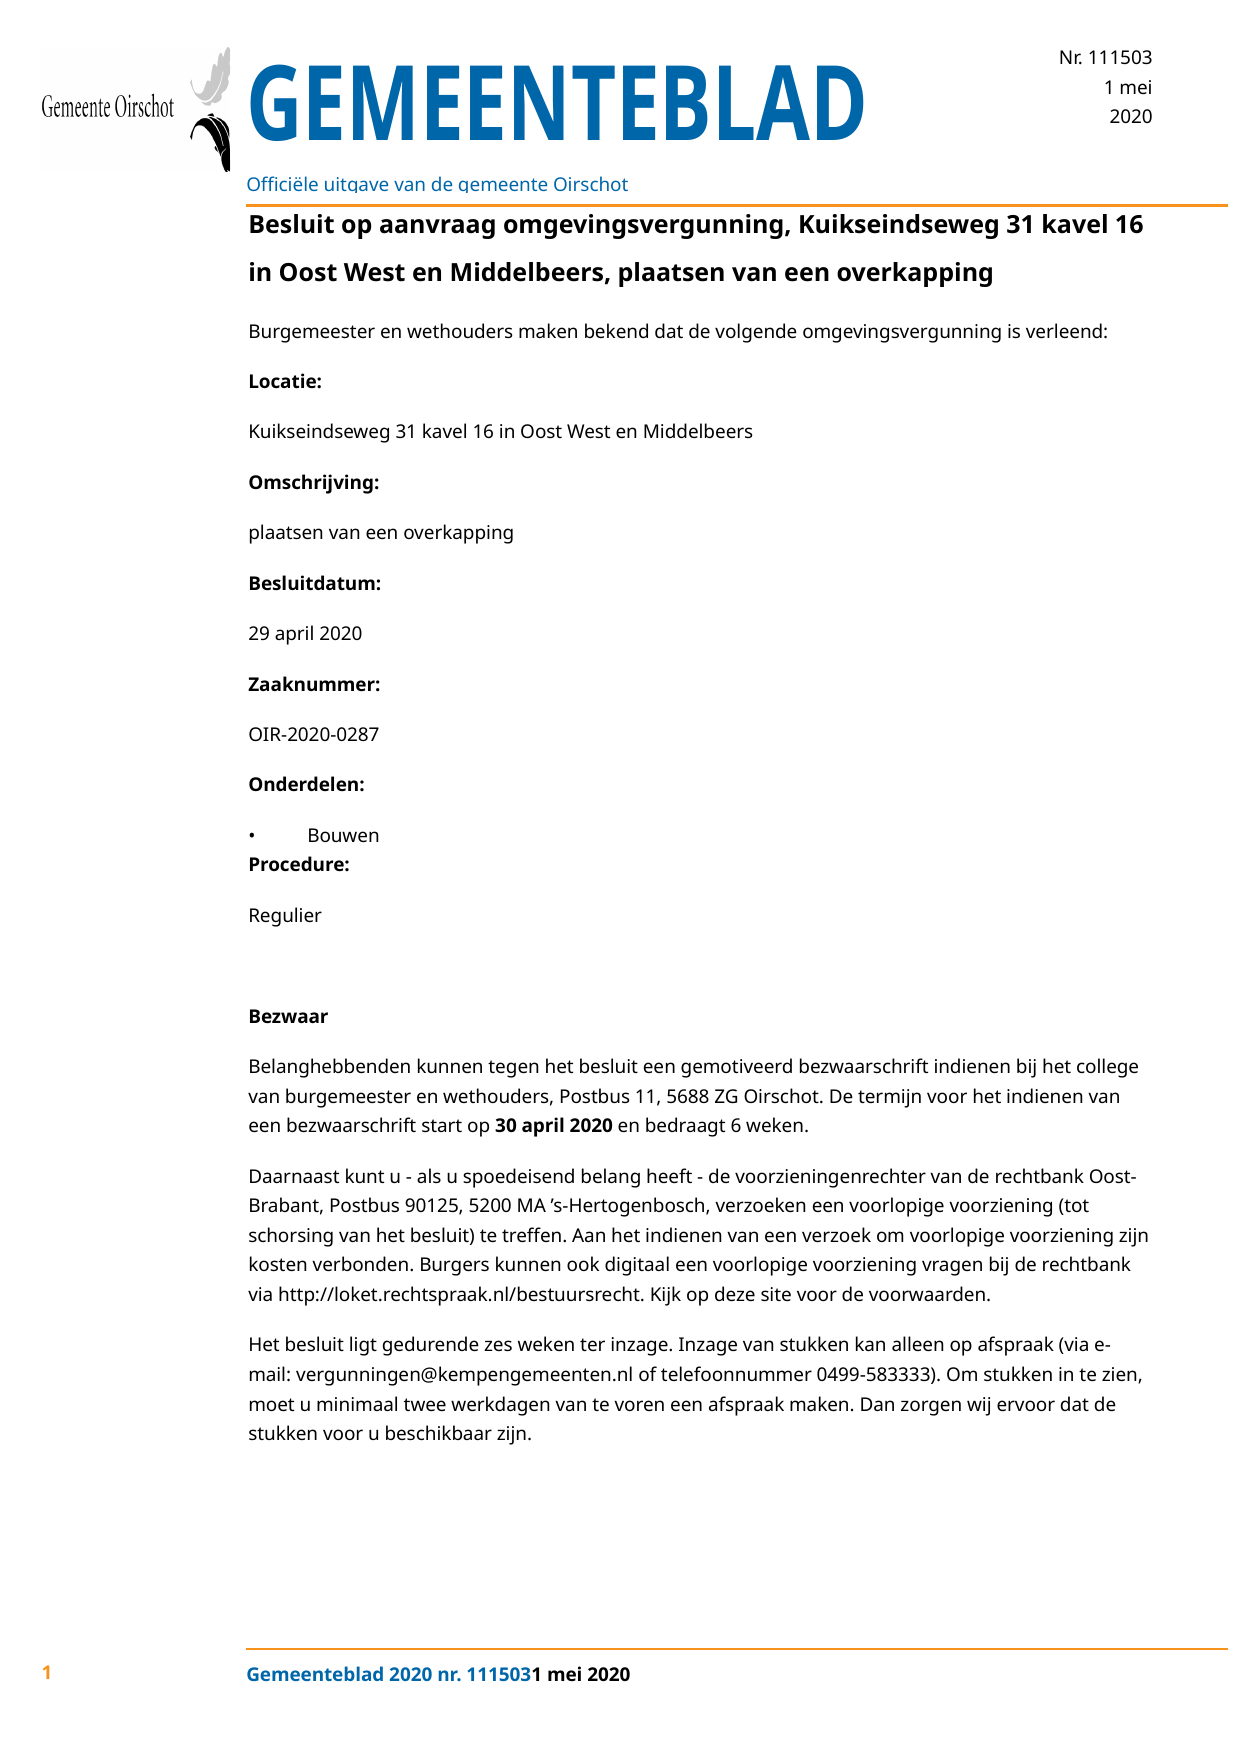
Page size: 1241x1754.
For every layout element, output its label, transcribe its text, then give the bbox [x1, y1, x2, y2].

text Zaaknummer: [248, 671, 1152, 697]
text Kuikseindseweg 31 kavel 16 in Oost West en Middelbeers [248, 419, 1152, 444]
text Besluitdatum: [248, 570, 1152, 596]
text Onderdelen: [248, 772, 1152, 797]
text Locatie: [248, 368, 1152, 394]
list Bouwen [248, 822, 1152, 848]
text Daarnaast kunt u - als u spoedeisend belang heeft - de voorzieningenrechter van de rechtbank Oost-Brabant, Postbus 90125, 5200 MA ’s-Hertogenbosch, verzoeken een voorlopige voorziening (tot schorsing van het besluit) te treffen. Aan het indienen van een verzoek om voorlopige voorziening zijn kosten verbonden. Burgers kunnen ook digitaal een voorlopige voorziening vragen bij de rechtbank via http://loket.rechtspraak.nl/bestuursrecht. Kijk op deze site voor de voorwaarden. [248, 1163, 1152, 1307]
text Procedure: [248, 852, 1152, 877]
text plaatsen van een overkapping [248, 519, 1152, 545]
text Besluit op aanvraag omgevingsvergunning, Kuikseindseweg 31 kavel 16 in Oost West en Middelbeers, plaatsen van een overkapping [248, 207, 1152, 288]
text Bezwaar [248, 1003, 1152, 1029]
text 29 april 2020 [248, 620, 1152, 646]
text Burgemeester en wethouders maken bekend dat de volgende omgevingsvergunning is verleend: [248, 318, 1152, 344]
text Omschrijving: [248, 469, 1152, 495]
picture [41, 47, 231, 172]
text Regulier [248, 902, 1152, 928]
text Het besluit ligt gedurende zes weken ter inzage. Inzage van stukken kan alleen op afspraak (via e-mail: vergunningen@kempengemeenten.nl of telefoonnummer 0499-583333). Om stukken in te zien, moet u minimaal twee werkdagen van te voren een afspraak maken. Dan zorgen wij ervoor dat de stukken voor u beschikbaar zijn. [248, 1332, 1152, 1446]
text OIR-2020-0287 [248, 721, 1152, 747]
text Belanghebbenden kunnen tegen het besluit een gemotiveerd bezwaarschrift indienen bij het college van burgemeester en wethouders, Postbus 11, 5688 ZG Oirschot. De termijn voor het indienen van een bezwaarschrift start op 30 april 2020 en bedraagt 6 weken. [248, 1053, 1152, 1138]
